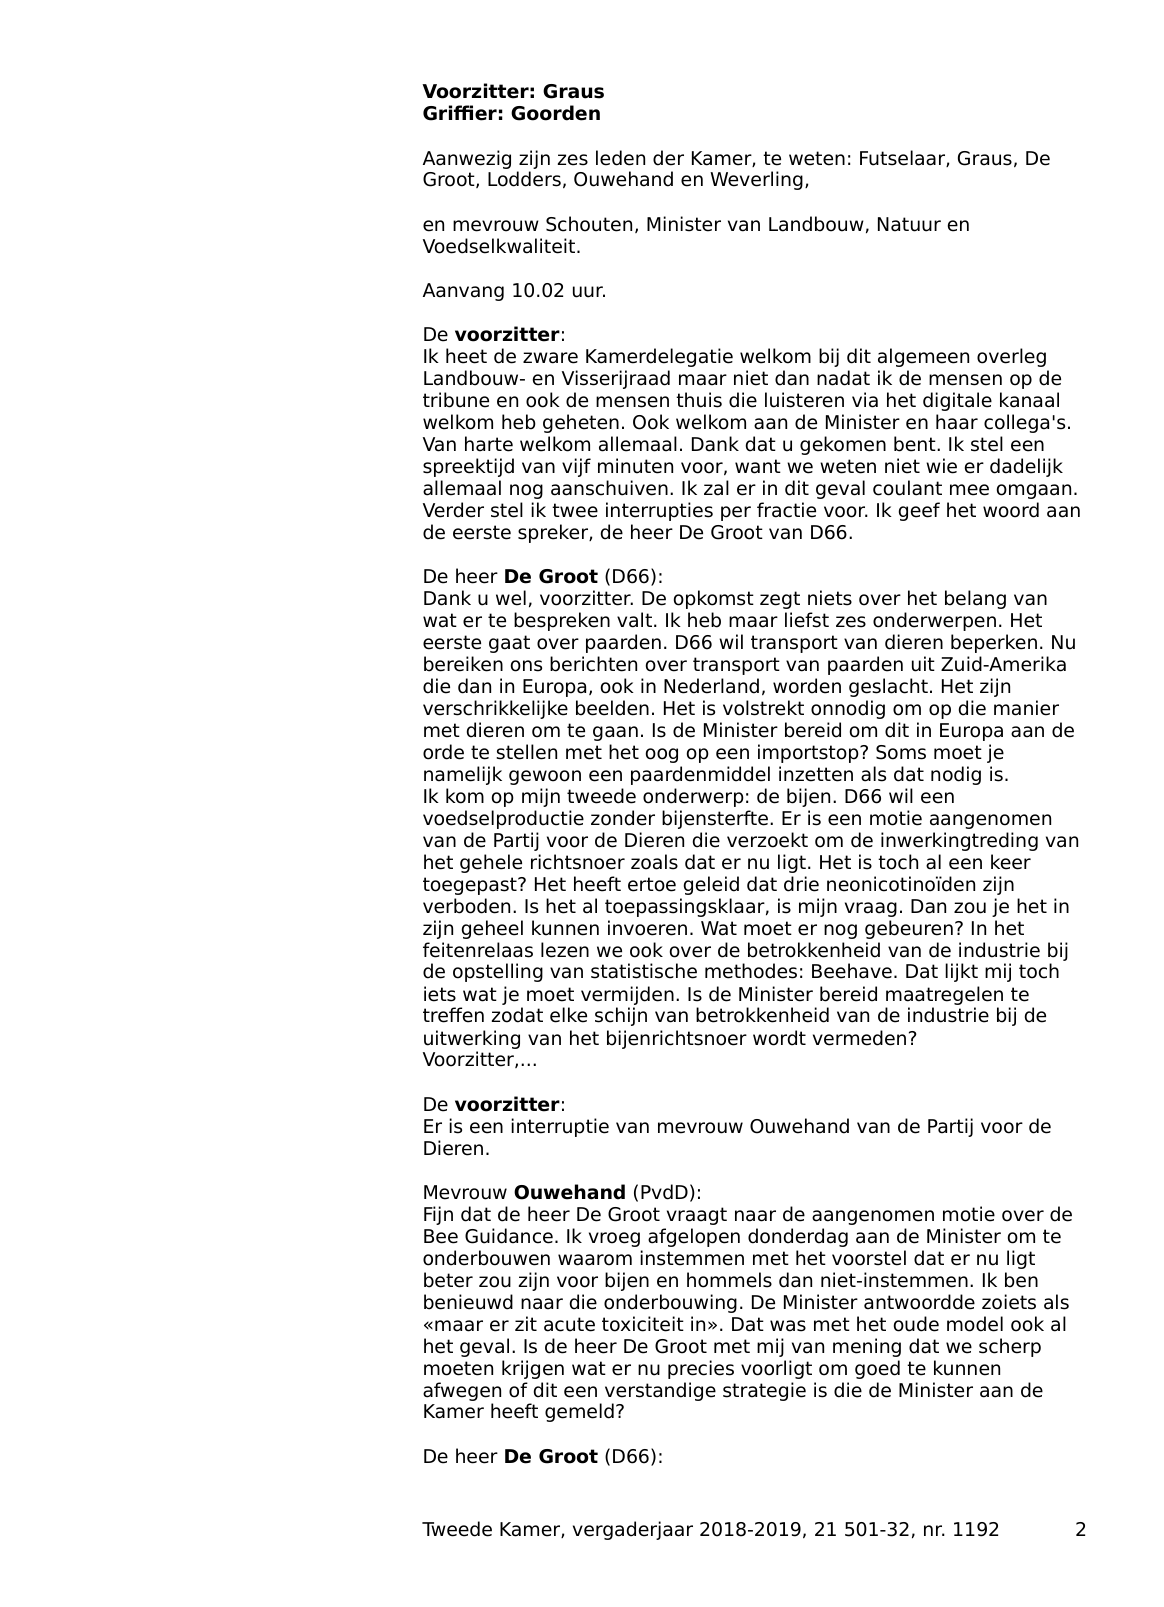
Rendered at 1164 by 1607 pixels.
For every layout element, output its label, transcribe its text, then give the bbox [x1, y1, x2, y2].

text Voorzitter,... [422, 1049, 1087, 1071]
text De voorzitter: [422, 324, 1087, 346]
text De heer De Groot (D66): [422, 566, 1087, 588]
text Voorzitter: Graus [422, 81, 1087, 103]
text Er is een interruptie van mevrouw Ouwehand van de Partij voor de Dieren. [422, 1116, 1087, 1159]
text Aanvang 10.02 uur. [422, 280, 1087, 302]
text en mevrouw Schouten, Minister van Landbouw, Natuur en Voedselkwaliteit. [422, 213, 1087, 257]
text Ik kom op mijn tweede onderwerp: de bijen. D66 wil een voedselproductie zonder bijensterfte. Er is een motie aangenomen van de Partij voor de Dieren die verzoekt om de inwerkingtreding van het gehele richtsnoer zoals dat er nu ligt. Het is toch al een keer toegepast? Het heeft ertoe geleid dat drie neonicotinoïden zijn verboden. Is het al toepassingsklaar, is mijn vraag. Dan zou je het in zijn geheel kunnen invoeren. Wat moet er nog gebeuren? In het feitenrelaas lezen we ook over de betrokkenheid van de industrie bij de opstelling van statistische methodes: Beehave. Dat lijkt mij toch iets wat je moet vermijden. Is de Minister bereid maatregelen te treffen zodat elke schijn van betrokkenheid van de industrie bij de uitwerking van het bijenrichtsnoer wordt vermeden? [422, 786, 1087, 1049]
text Fijn dat de heer De Groot vraagt naar de aangenomen motie over de Bee Guidance. Ik vroeg afgelopen donderdag aan de Minister om te onderbouwen waarom instemmen met het voorstel dat er nu ligt beter zou zijn voor bijen en hommels dan niet-instemmen. Ik ben benieuwd naar die onderbouwing. De Minister antwoordde zoiets als «maar er zit acute toxiciteit in». Dat was met het oude model ook al het geval. Is de heer De Groot met mij van mening dat we scherp moeten krijgen wat er nu precies voorligt om goed te kunnen afwegen of dit een verstandige strategie is die de Minister aan de Kamer heeft gemeld? [422, 1204, 1087, 1423]
text Aanwezig zijn zes leden der Kamer, te weten: Futselaar, Graus, De Groot, Lodders, Ouwehand en Weverling, [422, 147, 1087, 191]
text De voorzitter: [422, 1093, 1087, 1116]
text Ik heet de zware Kamerdelegatie welkom bij dit algemeen overleg Landbouw- en Visserijraad maar niet dan nadat ik de mensen op de tribune en ook de mensen thuis die luisteren via het digitale kanaal welkom heb geheten. Ook welkom aan de Minister en haar collega's. Van harte welkom allemaal. Dank dat u gekomen bent. Ik stel een spreektijd van vijf minuten voor, want we weten niet wie er dadelijk allemaal nog aanschuiven. Ik zal er in dit geval coulant mee omgaan. Verder stel ik twee interrupties per fractie voor. Ik geef het woord aan de eerste spreker, de heer De Groot van D66. [422, 346, 1087, 544]
text Griffier: Goorden [422, 103, 1087, 125]
text De heer De Groot (D66): [422, 1446, 1087, 1468]
text Dank u wel, voorzitter. De opkomst zegt niets over het belang van wat er te bespreken valt. Ik heb maar liefst zes onderwerpen. Het eerste gaat over paarden. D66 wil transport van dieren beperken. Nu bereiken ons berichten over transport van paarden uit Zuid-Amerika die dan in Europa, ook in Nederland, worden geslacht. Het zijn verschrikkelijke beelden. Het is volstrekt onnodig om op die manier met dieren om te gaan. Is de Minister bereid om dit in Europa aan de orde te stellen met het oog op een importstop? Soms moet je namelijk gewoon een paardenmiddel inzetten als dat nodig is. [422, 588, 1087, 786]
text Mevrouw Ouwehand (PvdD): [422, 1182, 1087, 1204]
